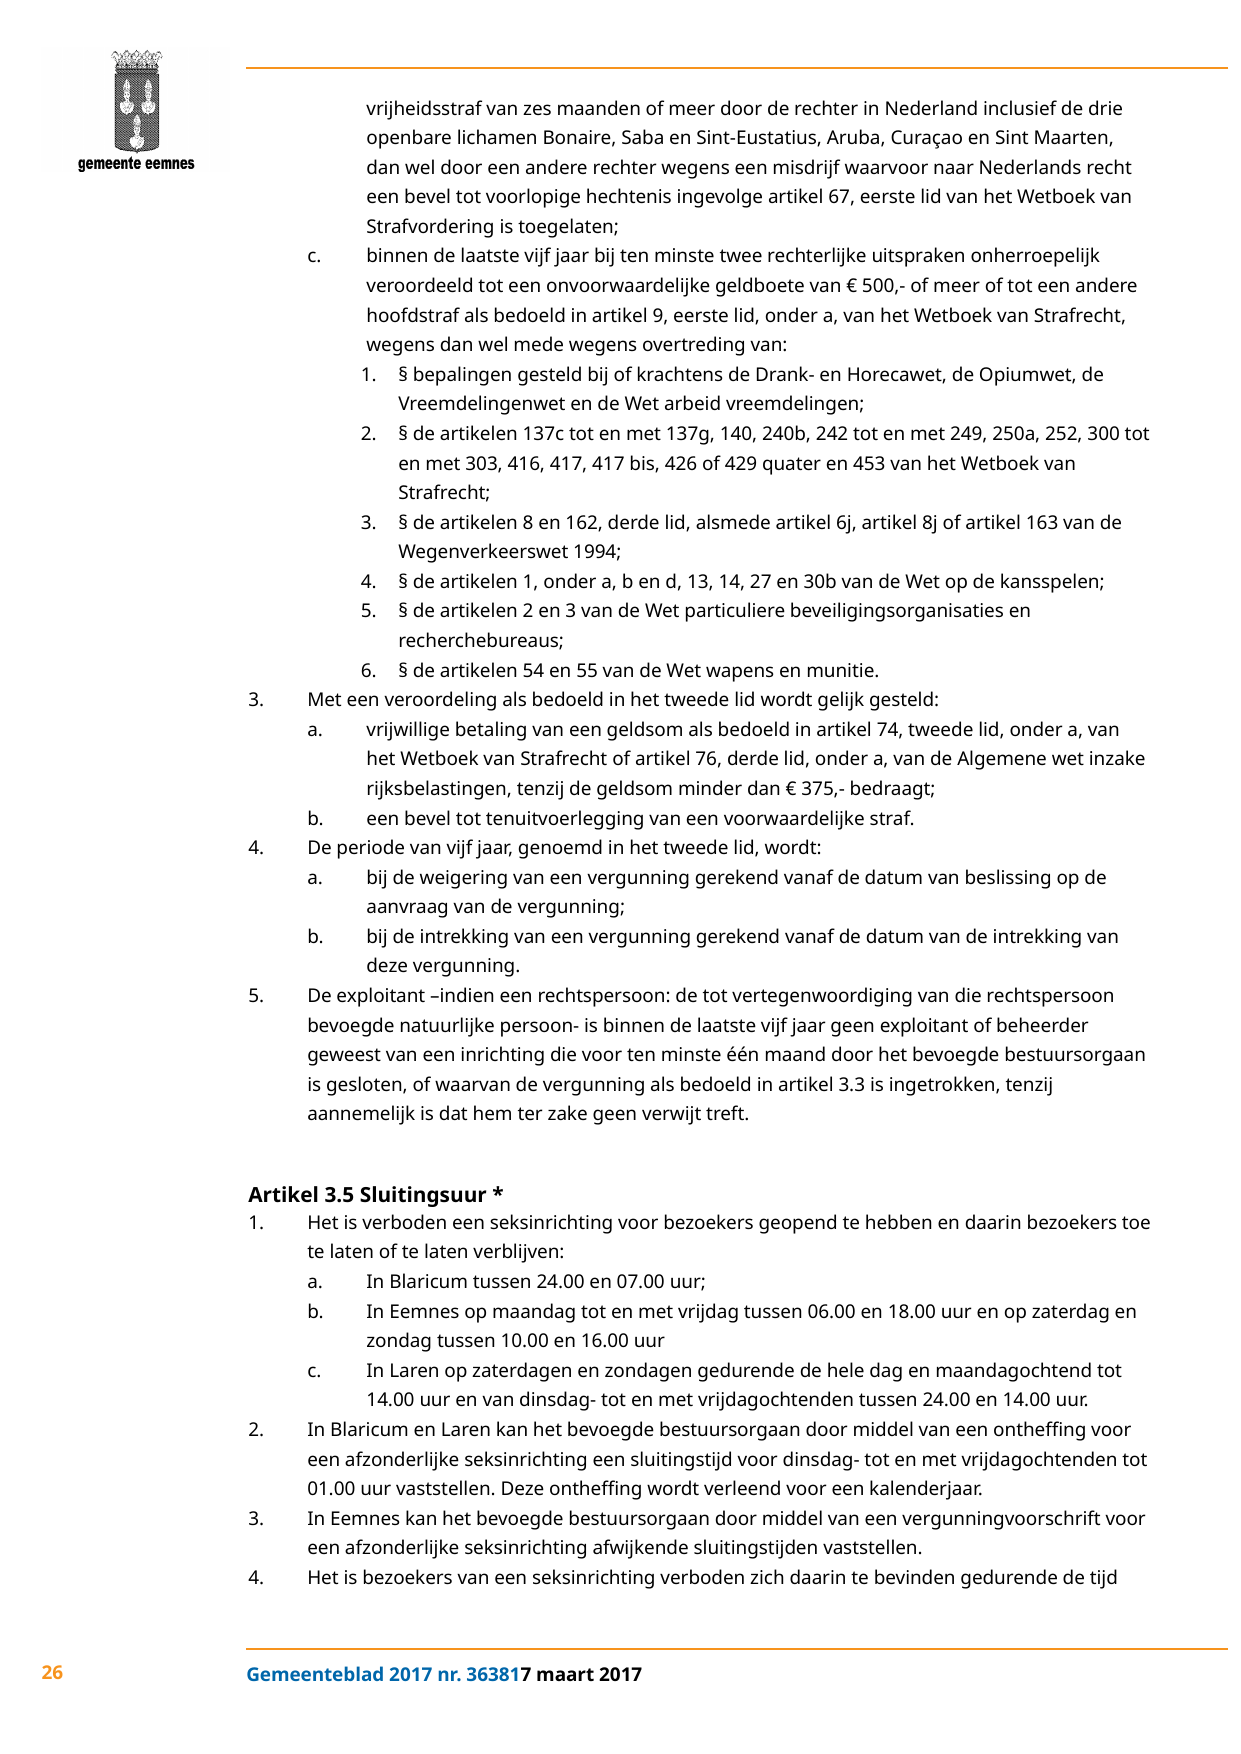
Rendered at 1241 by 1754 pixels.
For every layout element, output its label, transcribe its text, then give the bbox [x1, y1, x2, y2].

list een bevel tot tenuitvoerlegging van een voorwaardelijke straf. [307, 805, 1152, 831]
list De exploitant –indien een rechtspersoon: de tot vertegenwoordiging van die rechtspersoon bevoegde natuurlijke persoon- is binnen de laatste vijf jaar geen exploitant of beheerder geweest van een inrichting die voor ten minste één maand door het bevoegde bestuursorgaan is gesloten, of waarvan de vergunning als bedoeld in artikel 3.3 is ingetrokken, tenzij aannemelijk is dat hem ter zake geen verwijt treft. [248, 982, 1152, 1126]
list Het is bezoekers van een seksinrichting verboden zich daarin te bevinden gedurende de tijd [248, 1564, 1152, 1590]
list § de artikelen 1, onder a, b en d, 13, 14, 27 en 30b van de Wet op de kansspelen; [361, 568, 1152, 594]
list binnen de laatste vijf jaar bij ten minste twee rechterlijke uitspraken onherroepelijk veroordeeld tot een onvoorwaardelijke geldboete van € 500,- of meer of tot een andere hoofdstraf als bedoeld in artikel 9, eerste lid, onder a, van het Wetboek van Strafrecht, wegens dan wel mede wegens overtreding van: [307, 243, 1152, 357]
list In Eemnes kan het bevoegde bestuursorgaan door middel van een vergunningvoorschrift voor een afzonderlijke seksinrichting afwijkende sluitingstijden vaststellen. [248, 1505, 1152, 1560]
list De periode van vijf jaar, genoemd in het tweede lid, wordt: [248, 834, 1152, 860]
list § de artikelen 8 en 162, derde lid, alsmede artikel 6j, artikel 8j of artikel 163 van de Wegenverkeerswet 1994; [361, 509, 1152, 564]
list In Laren op zaterdagen en zondagen gedurende de hele dag en maandagochtend tot 14.00 uur en van dinsdag- tot en met vrijdagochtenden tussen 24.00 en 14.00 uur. [307, 1357, 1152, 1412]
list bij de weigering van een vergunning gerekend vanaf de datum van beslissing op de aanvraag van de vergunning; [307, 864, 1152, 919]
list vrijwillige betaling van een geldsom als bedoeld in artikel 74, tweede lid, onder a, van het Wetboek van Strafrecht of artikel 76, derde lid, onder a, van de Algemene wet inzake rijksbelastingen, tenzij de geldsom minder dan € 375,- bedraagt; [307, 716, 1152, 801]
list § de artikelen 2 en 3 van de Wet particuliere beveiligingsorganisaties en recherchebureaus; [361, 598, 1152, 653]
list bij de intrekking van een vergunning gerekend vanaf de datum van de intrekking van deze vergunning. [307, 923, 1152, 978]
picture [41, 47, 231, 172]
list Met een veroordeling als bedoeld in het tweede lid wordt gelijk gesteld: [248, 686, 1152, 712]
list In Blaricum tussen 24.00 en 07.00 uur; [307, 1268, 1152, 1294]
list § de artikelen 137c tot en met 137g, 140, 240b, 242 tot en met 249, 250a, 252, 300 tot en met 303, 416, 417, 417 bis, 426 of 429 quater en 453 van het Wetboek van Strafrecht; [361, 420, 1152, 505]
list vrijheidsstraf van zes maanden of meer door de rechter in Nederland inclusief de drie openbare lichamen Bonaire, Saba en Sint-Eustatius, Aruba, Curaçao en Sint Maarten, dan wel door een andere rechter wegens een misdrijf waarvoor naar Nederlands recht een bevel tot voorlopige hechtenis ingevolge artikel 67, eerste lid van het Wetboek van Strafvordering is toegelaten; [307, 95, 1152, 239]
text Artikel 3.5 Sluitingsuur * [248, 1181, 1152, 1209]
list Het is verboden een seksinrichting voor bezoekers geopend te hebben en daarin bezoekers toe te laten of te laten verblijven: [248, 1209, 1152, 1264]
list § de artikelen 54 en 55 van de Wet wapens en munitie. [361, 657, 1152, 683]
list In Eemnes op maandag tot en met vrijdag tussen 06.00 en 18.00 uur en op zaterdag en zondag tussen 10.00 en 16.00 uur [307, 1298, 1152, 1353]
list In Blaricum en Laren kan het bevoegde bestuursorgaan door middel van een ontheffing voor een afzonderlijke seksinrichting een sluitingstijd voor dinsdag- tot en met vrijdagochtenden tot 01.00 uur vaststellen. Deze ontheffing wordt verleend voor een kalenderjaar. [248, 1416, 1152, 1501]
list § bepalingen gesteld bij of krachtens de Drank- en Horecawet, de Opiumwet, de Vreemdelingenwet en de Wet arbeid vreemdelingen; [361, 361, 1152, 416]
